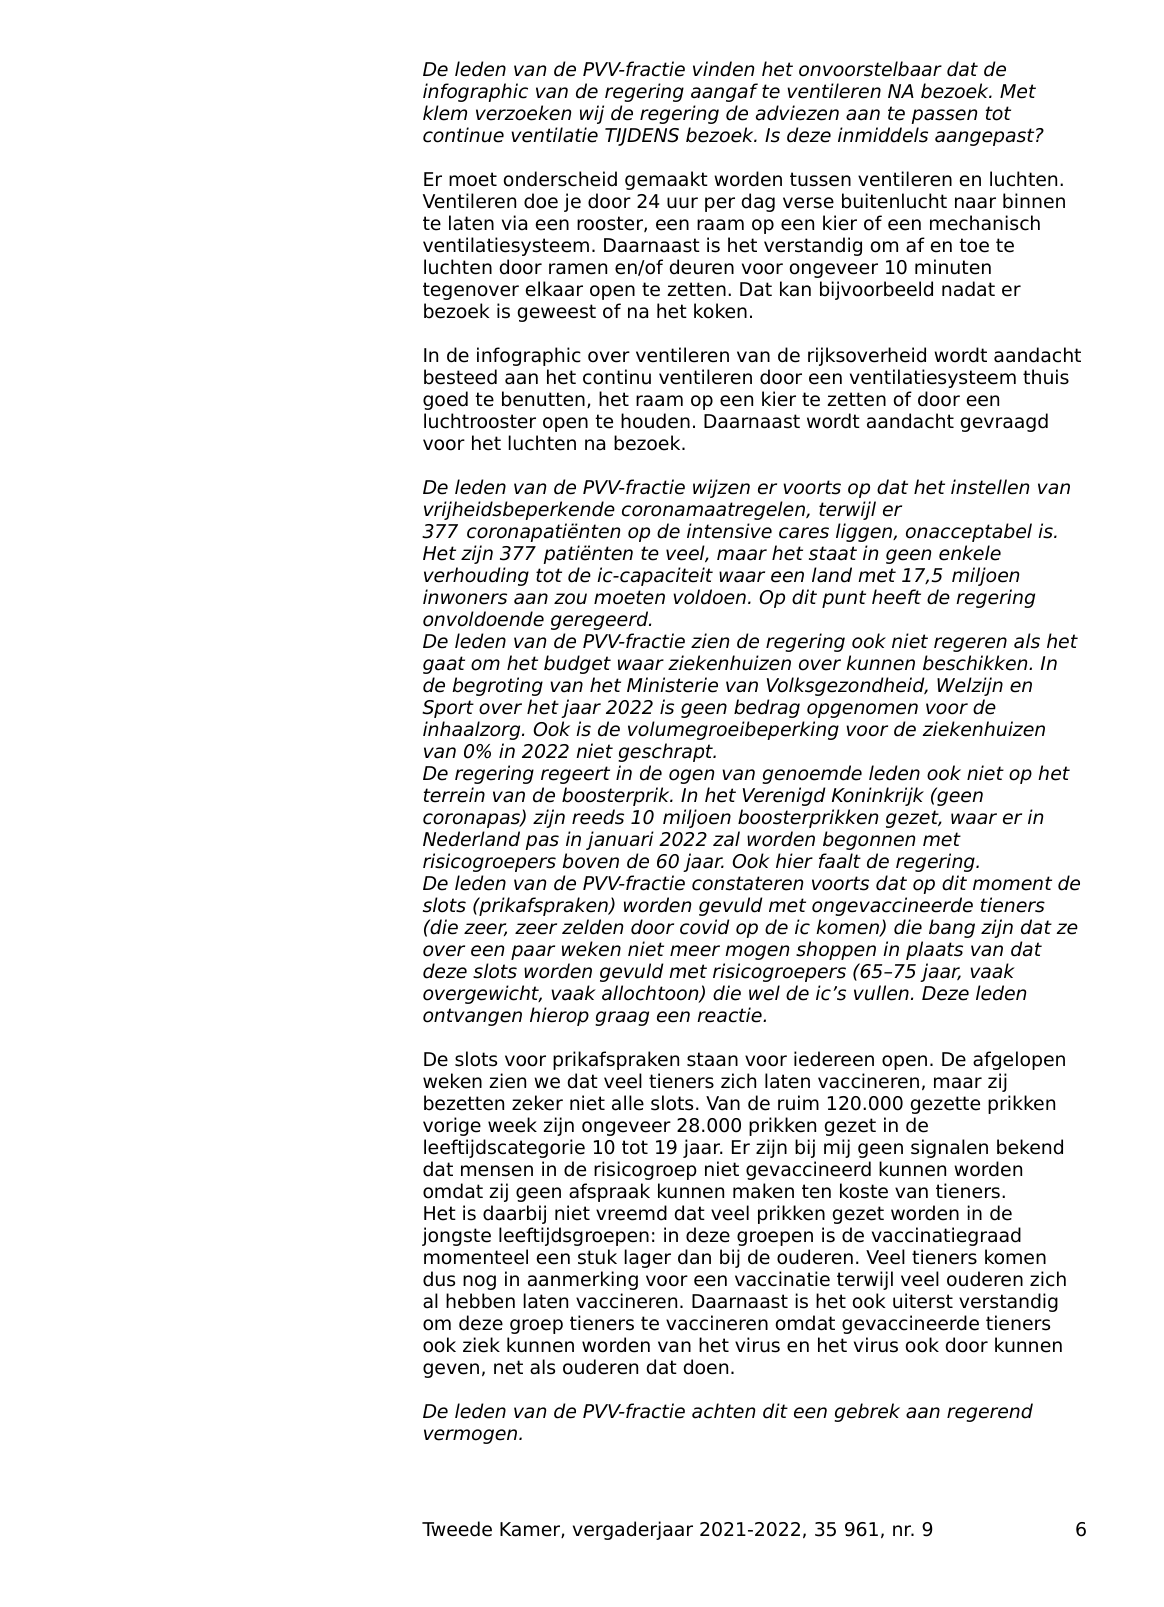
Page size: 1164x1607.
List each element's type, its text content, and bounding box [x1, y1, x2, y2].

text De slots voor prikafspraken staan voor iedereen open. De afgelopen weken zien we dat veel tieners zich laten vaccineren, maar zij bezetten zeker niet alle slots. Van de ruim 120.000 gezette prikken vorige week zijn ongeveer 28.000 prikken gezet in de leeftijdscategorie 10 tot 19 jaar. Er zijn bij mij geen signalen bekend dat mensen in de risicogroep niet gevaccineerd kunnen worden omdat zij geen afspraak kunnen maken ten koste van tieners. [422, 1049, 1087, 1203]
text In de infographic over ventileren van de rijksoverheid wordt aandacht besteed aan het continu ventileren door een ventilatiesysteem thuis goed te benutten, het raam op een kier te zetten of door een luchtrooster open te houden. Daarnaast wordt aandacht gevraagd voor het luchten na bezoek. [422, 345, 1087, 455]
text De leden van de PVV-fractie vinden het onvoorstelbaar dat de infographic van de regering aangaf te ventileren NA bezoek. Met klem verzoeken wij de regering de adviezen aan te passen tot continue ventilatie TIJDENS bezoek. Is deze inmiddels aangepast? [422, 59, 1087, 147]
text Er moet onderscheid gemaakt worden tussen ventileren en luchten. Ventileren doe je door 24 uur per dag verse buitenlucht naar binnen te laten via een rooster, een raam op een kier of een mechanisch ventilatiesysteem. Daarnaast is het verstandig om af en toe te luchten door ramen en/of deuren voor ongeveer 10 minuten tegenover elkaar open te zetten. Dat kan bijvoorbeeld nadat er bezoek is geweest of na het koken. [422, 169, 1087, 323]
text De leden van de PVV-fractie constateren voorts dat op dit moment de slots (prikafspraken) worden gevuld met ongevaccineerde tieners (die zeer, zeer zelden door covid op de ic komen) die bang zijn dat ze over een paar weken niet meer mogen shoppen in plaats van dat deze slots worden gevuld met risicogroepers (65–75 jaar, vaak overgewicht, vaak allochtoon) die wel de ic’s vullen. Deze leden ontvangen hierop graag een reactie. [422, 873, 1087, 1027]
text De leden van de PVV-fractie wijzen er voorts op dat het instellen van vrijheidsbeperkende coronamaatregelen, terwijl er 377 coronapatiënten op de intensive cares liggen, onacceptabel is. Het zijn 377 patiënten te veel, maar het staat in geen enkele verhouding tot de ic-capaciteit waar een land met 17,5 miljoen inwoners aan zou moeten voldoen. Op dit punt heeft de regering onvoldoende geregeerd. [422, 477, 1087, 631]
text De regering regeert in de ogen van genoemde leden ook niet op het terrein van de boosterprik. In het Verenigd Koninkrijk (geen coronapas) zijn reeds 10 miljoen boosterprikken gezet, waar er in Nederland pas in januari 2022 zal worden begonnen met risicogroepers boven de 60 jaar. Ook hier faalt de regering. [422, 763, 1087, 873]
text Het is daarbij niet vreemd dat veel prikken gezet worden in de jongste leeftijdsgroepen: in deze groepen is de vaccinatiegraad momenteel een stuk lager dan bij de ouderen. Veel tieners komen dus nog in aanmerking voor een vaccinatie terwijl veel ouderen zich al hebben laten vaccineren. Daarnaast is het ook uiterst verstandig om deze groep tieners te vaccineren omdat gevaccineerde tieners ook ziek kunnen worden van het virus en het virus ook door kunnen geven, net als ouderen dat doen. [422, 1203, 1087, 1379]
text De leden van de PVV-fractie achten dit een gebrek aan regerend vermogen. [422, 1401, 1087, 1445]
text De leden van de PVV-fractie zien de regering ook niet regeren als het gaat om het budget waar ziekenhuizen over kunnen beschikken. In de begroting van het Ministerie van Volksgezondheid, Welzijn en Sport over het jaar 2022 is geen bedrag opgenomen voor de inhaalzorg. Ook is de volumegroeibeperking voor de ziekenhuizen van 0% in 2022 niet geschrapt. [422, 631, 1087, 763]
